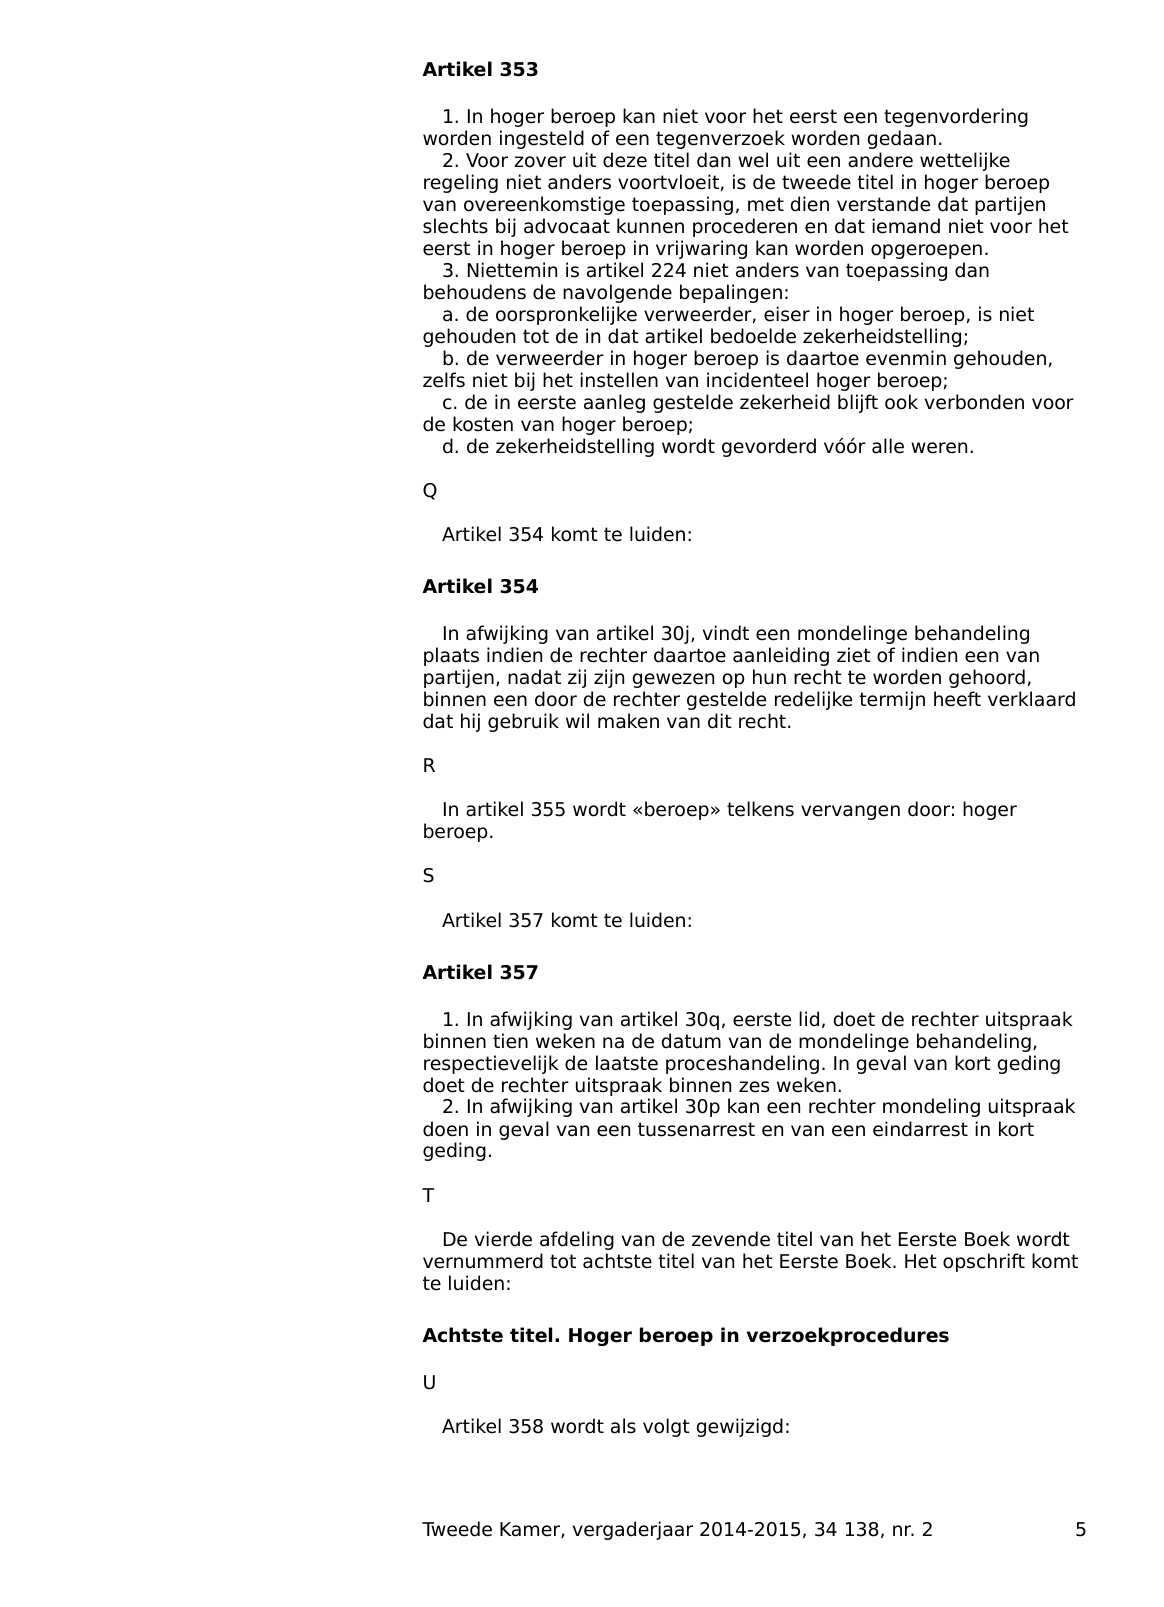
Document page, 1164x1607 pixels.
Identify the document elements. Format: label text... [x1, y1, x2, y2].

text 2. In afwijking van artikel 30p kan een rechter mondeling uitspraak doen in geval van een tussenarrest en van een eindarrest in kort geding. [422, 1096, 1087, 1162]
text R [422, 755, 1087, 777]
text Q [422, 480, 1087, 502]
subtitle Artikel 354 [422, 576, 1087, 598]
text 1. In afwijking van artikel 30q, eerste lid, doet de rechter uitspraak binnen tien weken na de datum van de mondelinge behandeling, respectievelijk de laatste proceshandeling. In geval van kort geding doet de rechter uitspraak binnen zes weken. [422, 1008, 1087, 1096]
text De vierde afdeling van de zevende titel van het Eerste Boek wordt vernummerd tot achtste titel van het Eerste Boek. Het opschrift komt te luiden: [422, 1229, 1087, 1295]
subtitle Artikel 357 [422, 962, 1087, 983]
subtitle Achtste titel. Hoger beroep in verzoekprocedures [422, 1325, 1087, 1347]
subtitle Artikel 353 [422, 59, 1087, 81]
text 1. In hoger beroep kan niet voor het eerst een tegenvordering worden ingesteld of een tegenverzoek worden gedaan. [422, 106, 1087, 150]
text S [422, 865, 1087, 887]
text Artikel 358 wordt als volgt gewijzigd: [422, 1416, 1087, 1438]
text In afwijking van artikel 30j, vindt een mondelinge behandeling plaats indien de rechter daartoe aanleiding ziet of indien een van partijen, nadat zij zijn gewezen op hun recht te worden gehoord, binnen een door de rechter gestelde redelijke termijn heeft verklaard dat hij gebruik wil maken van dit recht. [422, 623, 1087, 733]
text a. de oorspronkelijke verweerder, eiser in hoger beroep, is niet gehouden tot de in dat artikel bedoelde zekerheidstelling; [422, 304, 1087, 348]
text T [422, 1184, 1087, 1207]
text U [422, 1372, 1087, 1394]
text b. de verweerder in hoger beroep is daartoe evenmin gehouden, zelfs niet bij het instellen van incidenteel hoger beroep; [422, 348, 1087, 392]
text In artikel 355 wordt «beroep» telkens vervangen door: hoger beroep. [422, 799, 1087, 843]
text d. de zekerheidstelling wordt gevorderd vóór alle weren. [422, 436, 1087, 458]
text c. de in eerste aanleg gestelde zekerheid blijft ook verbonden voor de kosten van hoger beroep; [422, 392, 1087, 436]
text Artikel 354 komt te luiden: [422, 524, 1087, 546]
text 3. Niettemin is artikel 224 niet anders van toepassing dan behoudens de navolgende bepalingen: [422, 260, 1087, 304]
text 2. Voor zover uit deze titel dan wel uit een andere wettelijke regeling niet anders voortvloeit, is de tweede titel in hoger beroep van overeenkomstige toepassing, met dien verstande dat partijen slechts bij advocaat kunnen procederen en dat iemand niet voor het eerst in hoger beroep in vrijwaring kan worden opgeroepen. [422, 150, 1087, 260]
text Artikel 357 komt te luiden: [422, 909, 1087, 932]
